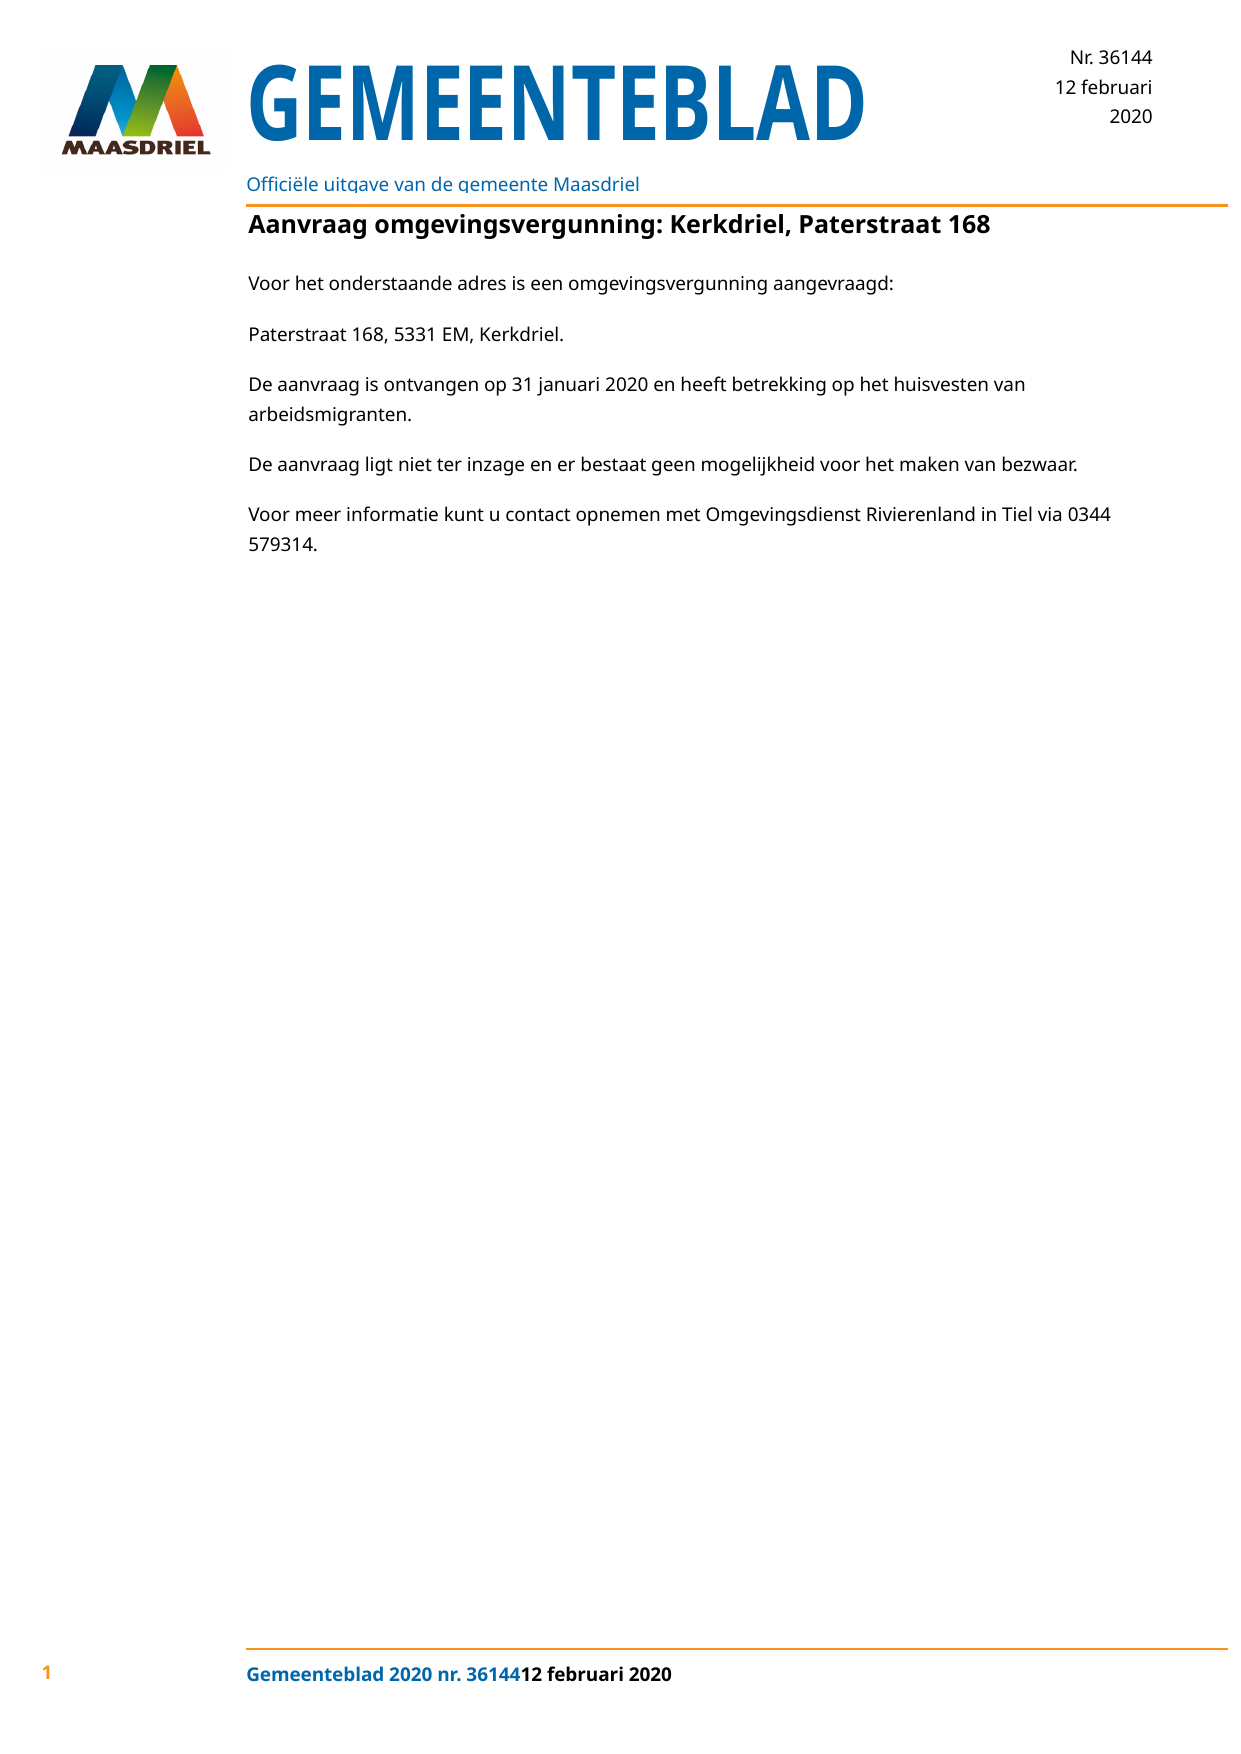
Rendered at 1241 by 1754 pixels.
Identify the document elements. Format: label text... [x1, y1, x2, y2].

text Voor meer informatie kunt u contact opnemen met Omgevingsdienst Rivierenland in Tiel via 0344 579314. [248, 502, 1152, 557]
text Paterstraat 168, 5331 EM, Kerkdriel. [248, 321, 1152, 346]
text Voor het onderstaande adres is een omgevingsvergunning aangevraagd: [248, 270, 1152, 296]
picture [41, 47, 231, 172]
text Aanvraag omgevingsvergunning: Kerkdriel, Paterstraat 168 [248, 207, 1152, 241]
text De aanvraag is ontvangen op 31 januari 2020 en heeft betrekking op het huisvesten van arbeidsmigranten. [248, 371, 1152, 426]
text De aanvraag ligt niet ter inzage en er bestaat geen mogelijkheid voor het maken van bezwaar. [248, 451, 1152, 477]
